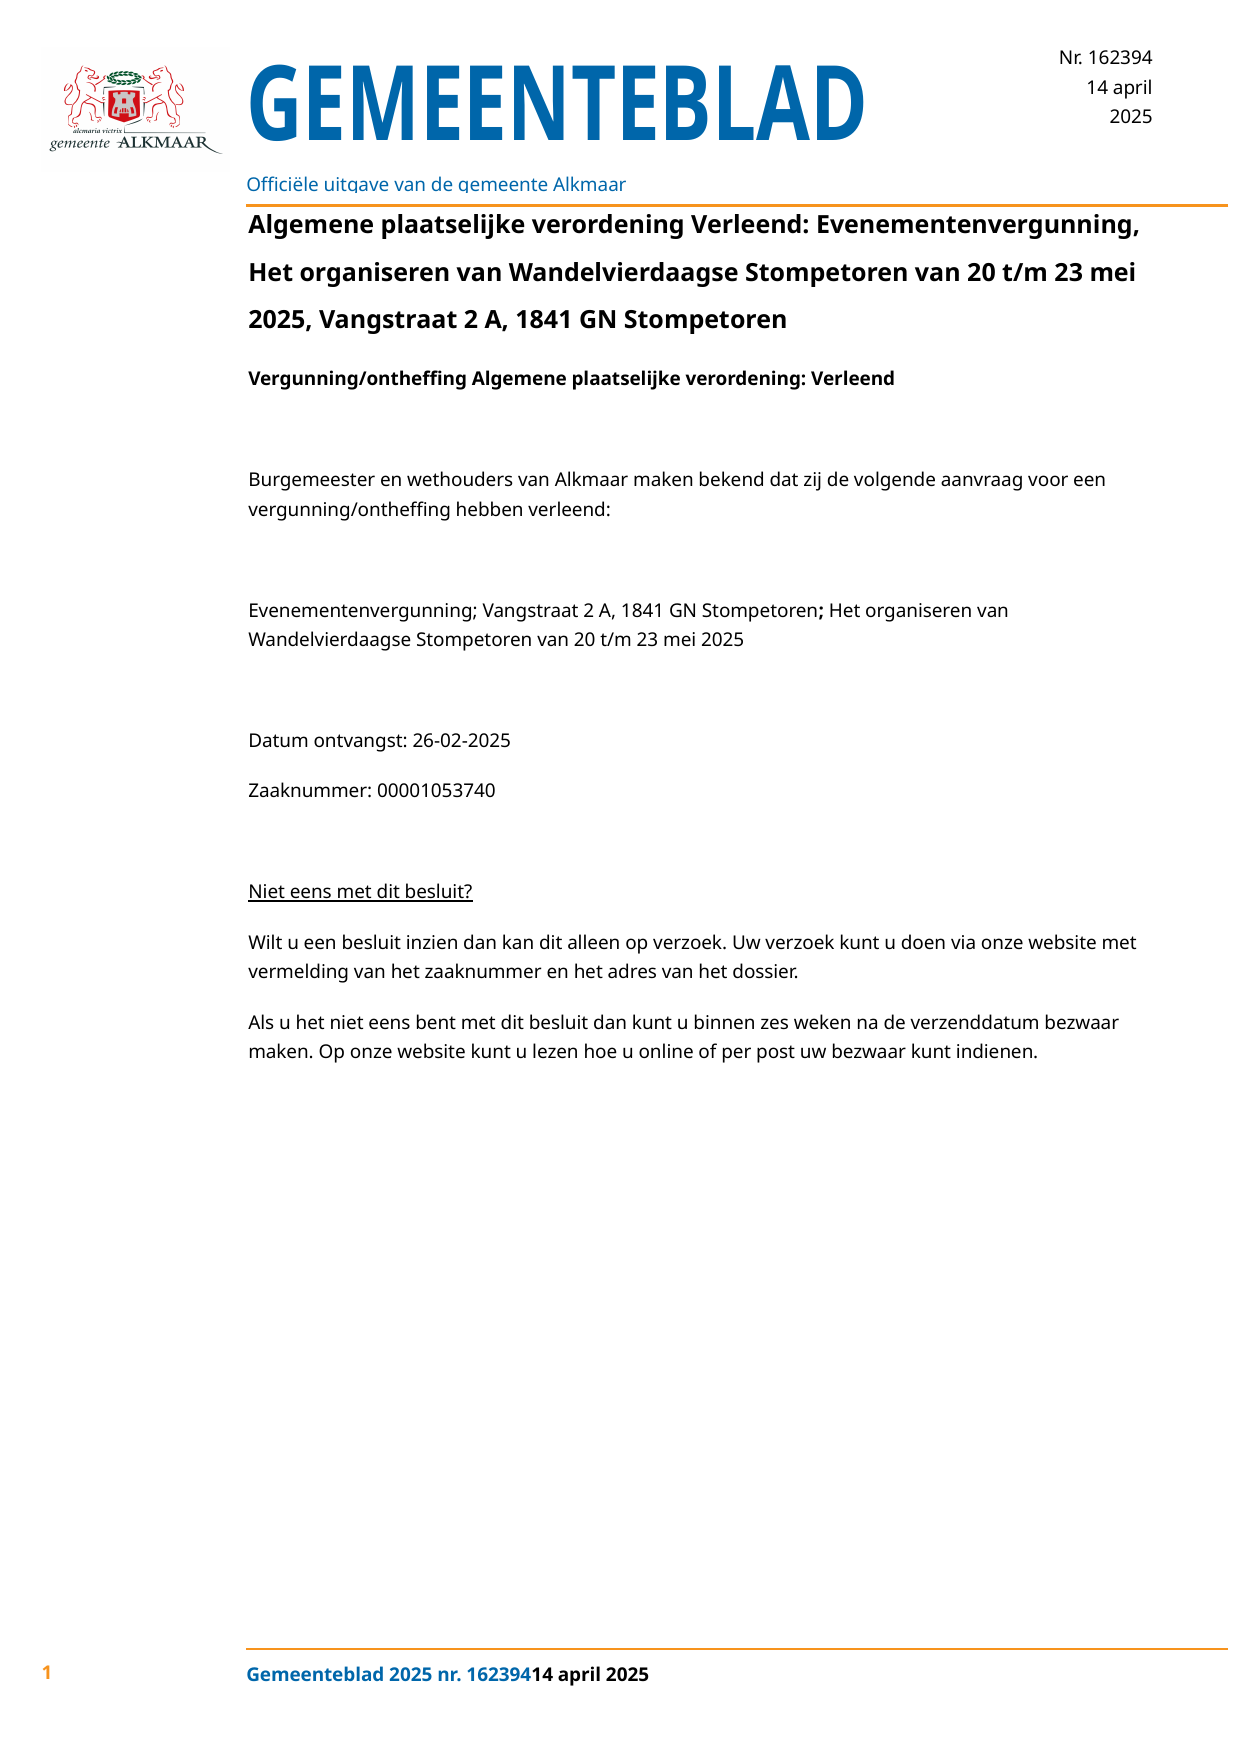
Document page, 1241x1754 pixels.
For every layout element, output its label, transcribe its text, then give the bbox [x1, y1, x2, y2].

text Algemene plaatselijke verordening Verleend: Evenementenvergunning, Het organiseren van Wandelvierdaagse Stompetoren van 20 t/m 23 mei 2025, Vangstraat 2 A, 1841 GN Stompetoren [248, 207, 1152, 336]
picture [41, 47, 231, 172]
text Wilt u een besluit inzien dan kan dit alleen op verzoek. Uw verzoek kunt u doen via onze website met vermelding van het zaaknummer en het adres van het dossier. [248, 929, 1152, 984]
text Datum ontvangst: 26-02-2025 [248, 727, 1152, 753]
text Vergunning/ontheffing Algemene plaatselijke verordening: Verleend [248, 366, 1152, 391]
text Burgemeester en wethouders van Alkmaar maken bekend dat zij de volgende aanvraag voor een vergunning/ontheffing hebben verleend: [248, 466, 1152, 522]
text Zaaknummer: 00001053740 [248, 778, 1152, 803]
text Als u het niet eens bent met dit besluit dan kunt u binnen zes weken na de verzenddatum bezwaar maken. Op onze website kunt u lezen hoe u online of per post uw bezwaar kunt indienen. [248, 1009, 1152, 1064]
text Evenementenvergunning; Vangstraat 2 A, 1841 GN Stompetoren; Het organiseren van Wandelvierdaagse Stompetoren van 20 t/m 23 mei 2025 [248, 597, 1152, 652]
text Niet eens met dit besluit? [248, 878, 1152, 904]
